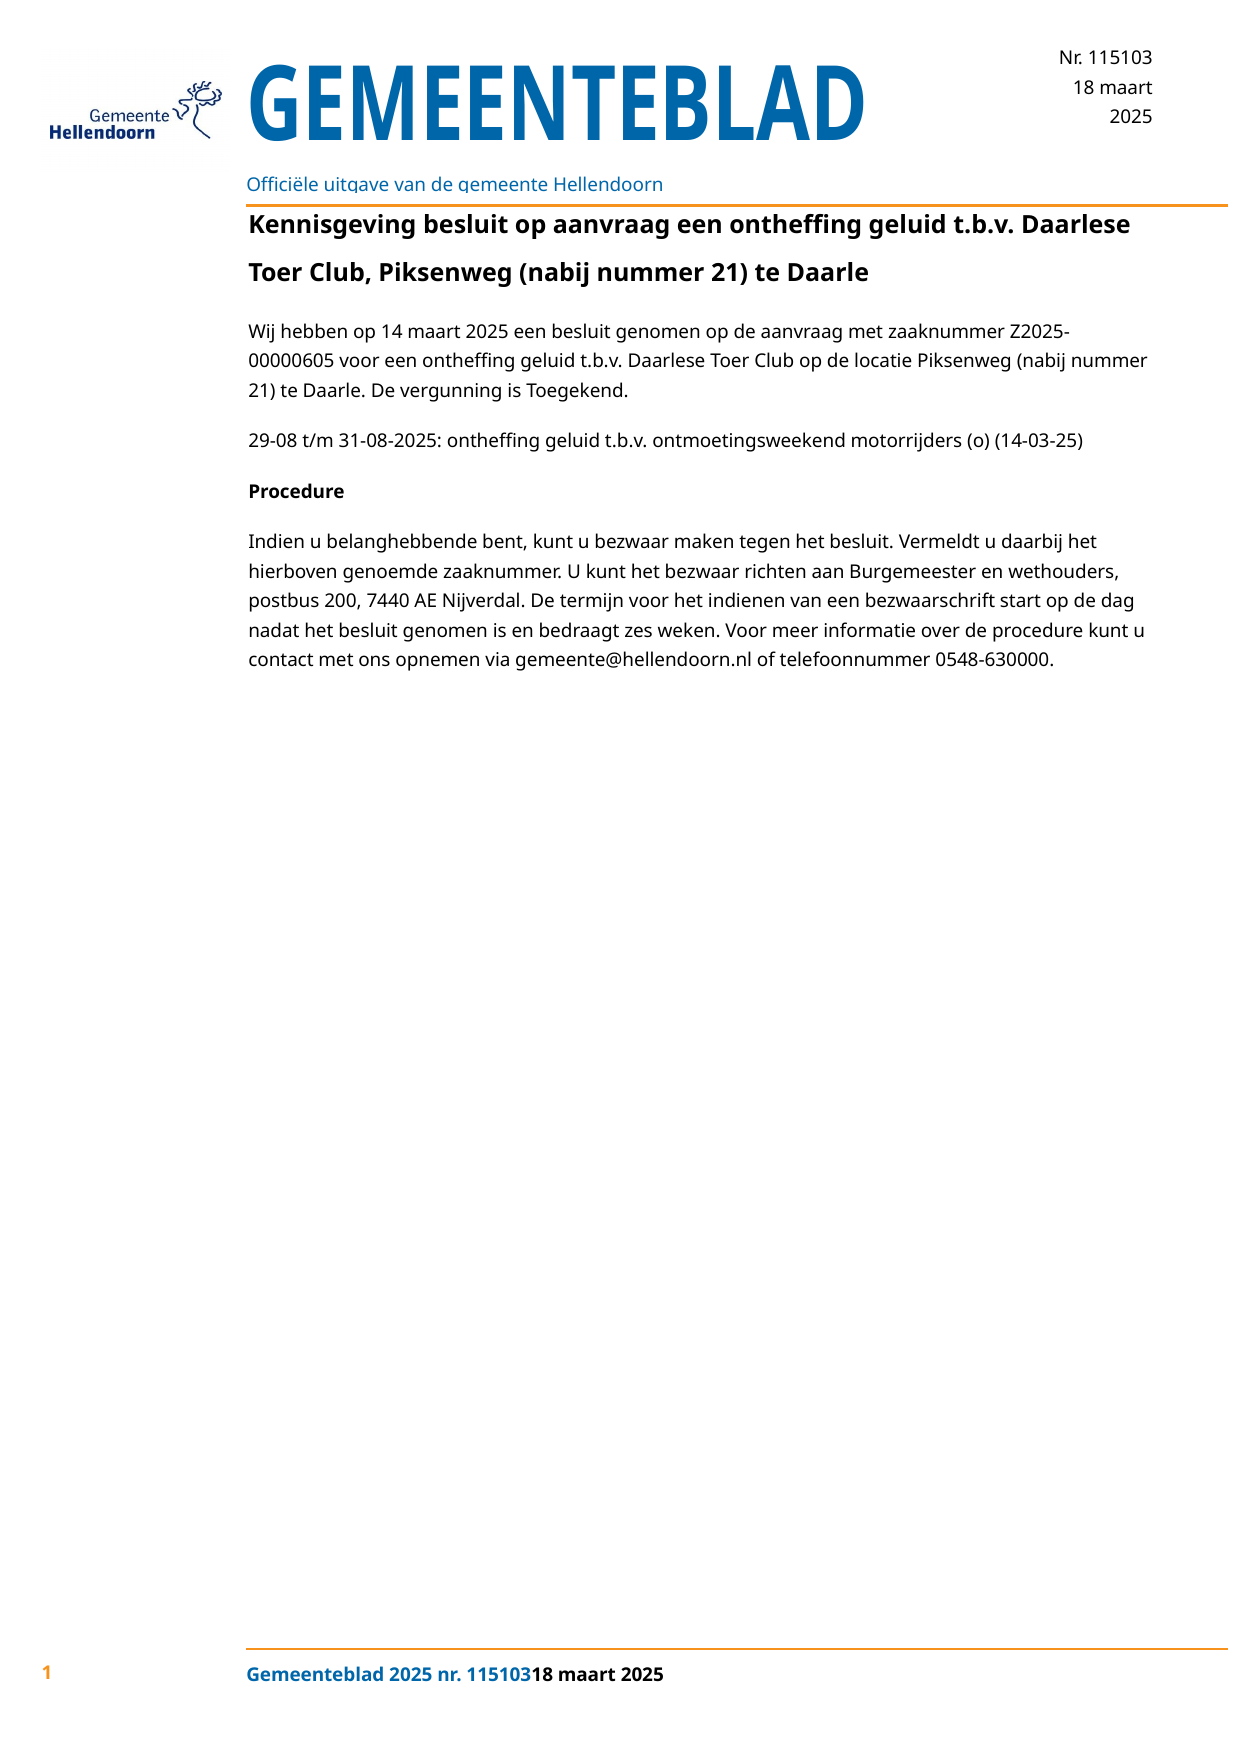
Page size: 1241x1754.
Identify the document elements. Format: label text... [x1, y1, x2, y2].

text Procedure [248, 478, 1152, 504]
text Indien u belanghebbende bent, kunt u bezwaar maken tegen het besluit. Vermeldt u daarbij het hierboven genoemde zaaknummer. U kunt het bezwaar richten aan Burgemeester en wethouders, postbus 200, 7440 AE Nijverdal. De termijn voor het indienen van een bezwaarschrift start op de dag nadat het besluit genomen is en bedraagt zes weken. Voor meer informatie over de procedure kunt u contact met ons opnemen via gemeente@hellendoorn.nl of telefoonnummer 0548-630000. [248, 528, 1152, 672]
text Kennisgeving besluit op aanvraag een ontheffing geluid t.b.v. Daarlese Toer Club, Piksenweg (nabij nummer 21) te Daarle [248, 207, 1152, 288]
text Wij hebben op 14 maart 2025 een besluit genomen op de aanvraag met zaaknummer Z2025-00000605 voor een ontheffing geluid t.b.v. Daarlese Toer Club op de locatie Piksenweg (nabij nummer 21) te Daarle. De vergunning is Toegekend. [248, 318, 1152, 403]
text 29-08 t/m 31-08-2025: ontheffing geluid t.b.v. ontmoetingsweekend motorrijders (o) (14-03-25) [248, 427, 1152, 453]
picture [41, 47, 231, 172]
